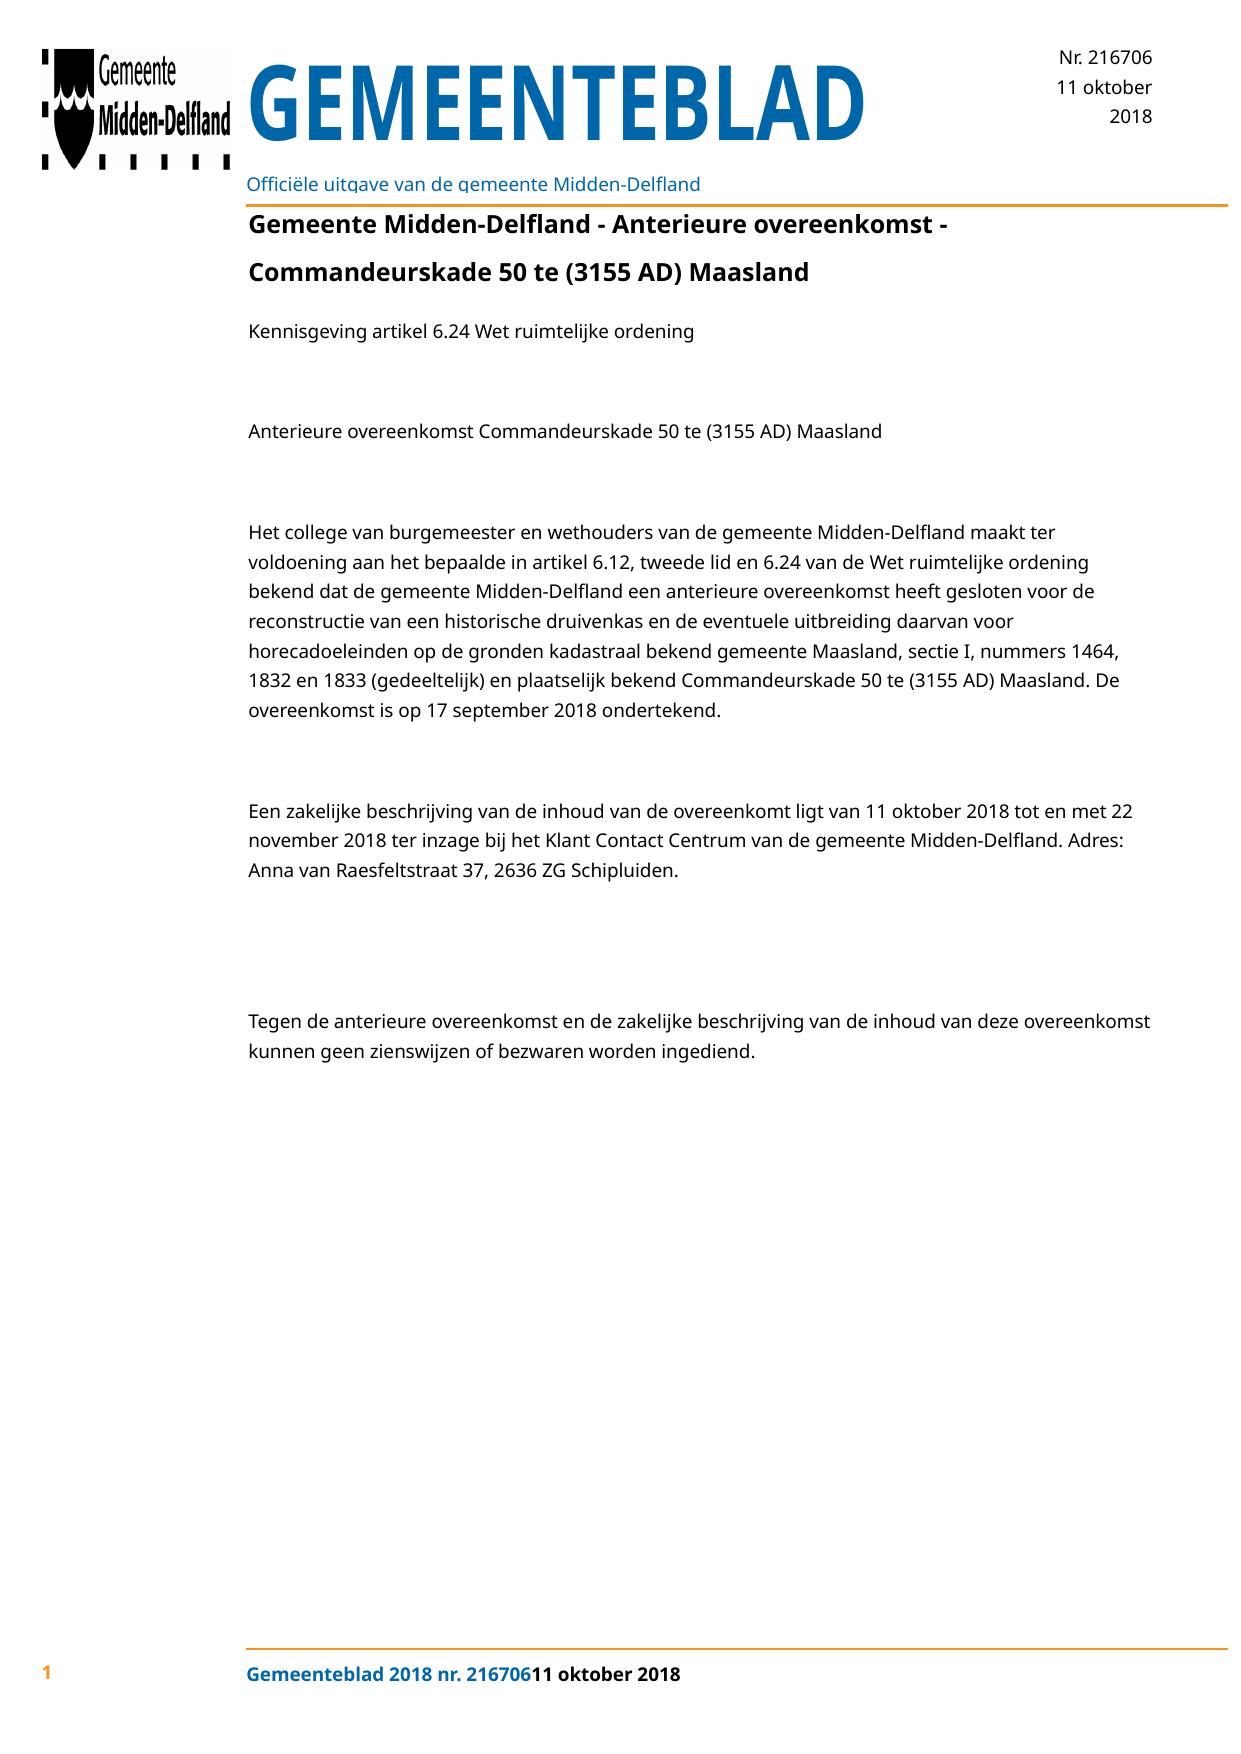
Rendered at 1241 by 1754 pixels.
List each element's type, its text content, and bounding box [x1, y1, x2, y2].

text Het college van burgemeester en wethouders van de gemeente Midden-Delfland maakt ter voldoening aan het bepaalde in artikel 6.12, tweede lid en 6.24 van de Wet ruimtelijke ordening bekend dat de gemeente Midden-Delfland een anterieure overeenkomst heeft gesloten voor de reconstructie van een historische druivenkas en de eventuele uitbreiding daarvan voor horecadoeleinden op de gronden kadastraal bekend gemeente Maasland, sectie I, nummers 1464, 1832 en 1833 (gedeeltelijk) en plaatselijk bekend Commandeurskade 50 te (3155 AD) Maasland. De overeenkomst is op 17 september 2018 ondertekend. [248, 519, 1152, 723]
picture [41, 47, 231, 172]
text Kennisgeving artikel 6.24 Wet ruimtelijke ordening [248, 318, 1152, 344]
text Een zakelijke beschrijving van de inhoud van de overeenkomt ligt van 11 oktober 2018 tot en met 22 november 2018 ter inzage bij het Klant Contact Centrum van de gemeente Midden-Delfland. Adres: Anna van Raesfeltstraat 37, 2636 ZG Schipluiden. [248, 798, 1152, 883]
text Tegen de anterieure overeenkomst en de zakelijke beschrijving van de inhoud van deze overeenkomst kunnen geen zienswijzen of bezwaren worden ingediend. [248, 1008, 1152, 1064]
text Anterieure overeenkomst Commandeurskade 50 te (3155 AD) Maasland [248, 419, 1152, 444]
text Gemeente Midden-Delfland - Anterieure overeenkomst - Commandeurskade 50 te (3155 AD) Maasland [248, 207, 1152, 288]
